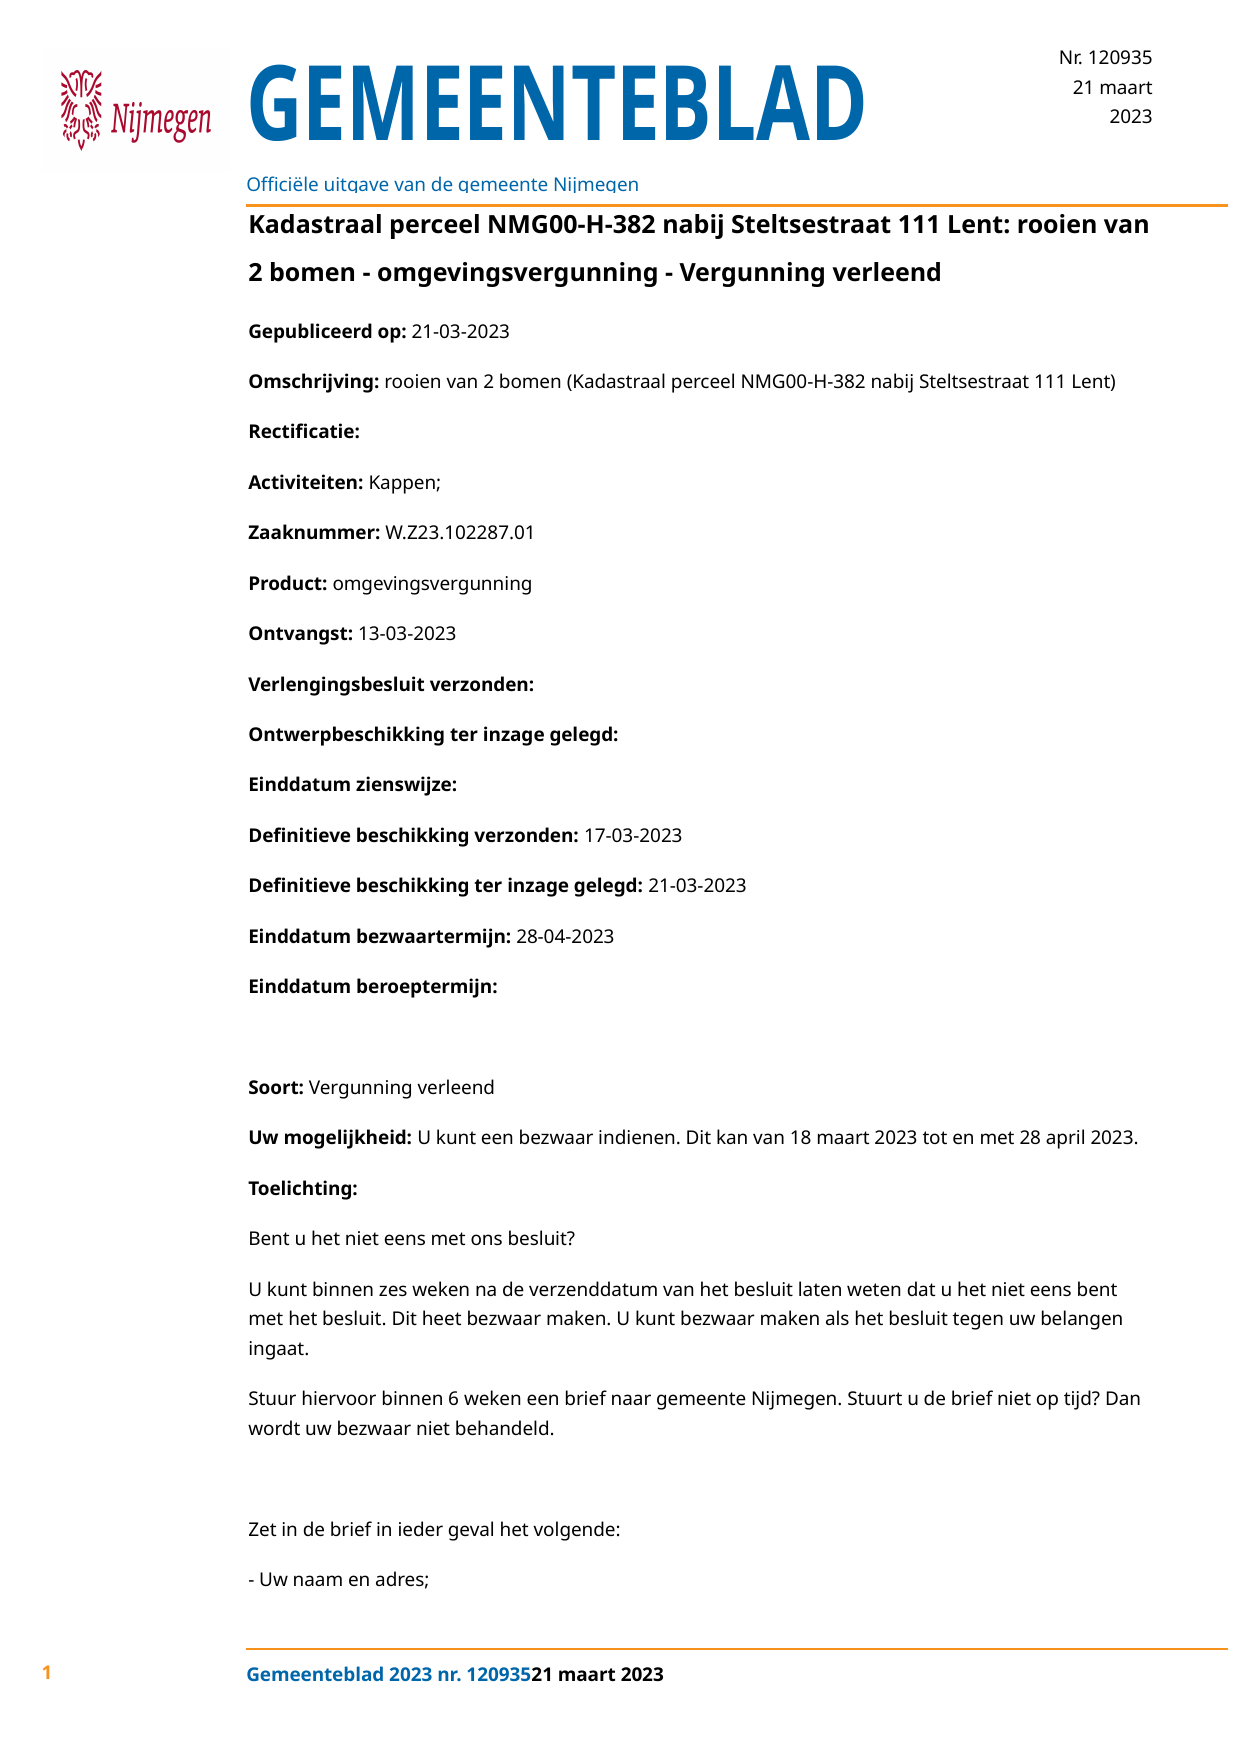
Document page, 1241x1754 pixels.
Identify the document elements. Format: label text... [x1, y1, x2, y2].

picture [41, 47, 231, 172]
text Omschrijving: rooien van 2 bomen (Kadastraal perceel NMG00-H-382 nabij Steltsestraat 111 Lent) [248, 368, 1152, 394]
text Product: omgevingsvergunning [248, 570, 1152, 596]
text Rectificatie: [248, 419, 1152, 444]
text Definitieve beschikking verzonden: 17-03-2023 [248, 822, 1152, 848]
text Gepubliceerd op: 21-03-2023 [248, 318, 1152, 344]
text Toelichting: [248, 1175, 1152, 1201]
text Activiteiten: Kappen; [248, 469, 1152, 495]
text Verlengingsbesluit verzonden: [248, 671, 1152, 697]
text Uw mogelijkheid: U kunt een bezwaar indienen. Dit kan van 18 maart 2023 tot en met 28 april 2023. [248, 1124, 1152, 1150]
text Zaaknummer: W.Z23.102287.01 [248, 519, 1152, 545]
text - Uw naam en adres; [248, 1566, 1152, 1592]
text Bent u het niet eens met ons besluit? [248, 1225, 1152, 1251]
text Ontvangst: 13-03-2023 [248, 620, 1152, 646]
text Ontwerpbeschikking ter inzage gelegd: [248, 721, 1152, 747]
text Kadastraal perceel NMG00-H-382 nabij Steltsestraat 111 Lent: rooien van 2 bomen - omgevingsvergunning - Vergunning verleend [248, 207, 1152, 288]
text Einddatum zienswijze: [248, 772, 1152, 797]
text Einddatum bezwaartermijn: 28-04-2023 [248, 923, 1152, 949]
text Stuur hiervoor binnen 6 weken een brief naar gemeente Nijmegen. Stuurt u de brief niet op tijd? Dan wordt uw bezwaar niet behandeld. [248, 1385, 1152, 1441]
text Definitieve beschikking ter inzage gelegd: 21-03-2023 [248, 872, 1152, 898]
text Einddatum beroeptermijn: [248, 973, 1152, 999]
text Soort: Vergunning verleend [248, 1074, 1152, 1100]
text U kunt binnen zes weken na de verzenddatum van het besluit laten weten dat u het niet eens bent met het besluit. Dit heet bezwaar maken. U kunt bezwaar maken als het besluit tegen uw belangen ingaat. [248, 1276, 1152, 1361]
text Zet in de brief in ieder geval het volgende: [248, 1516, 1152, 1542]
